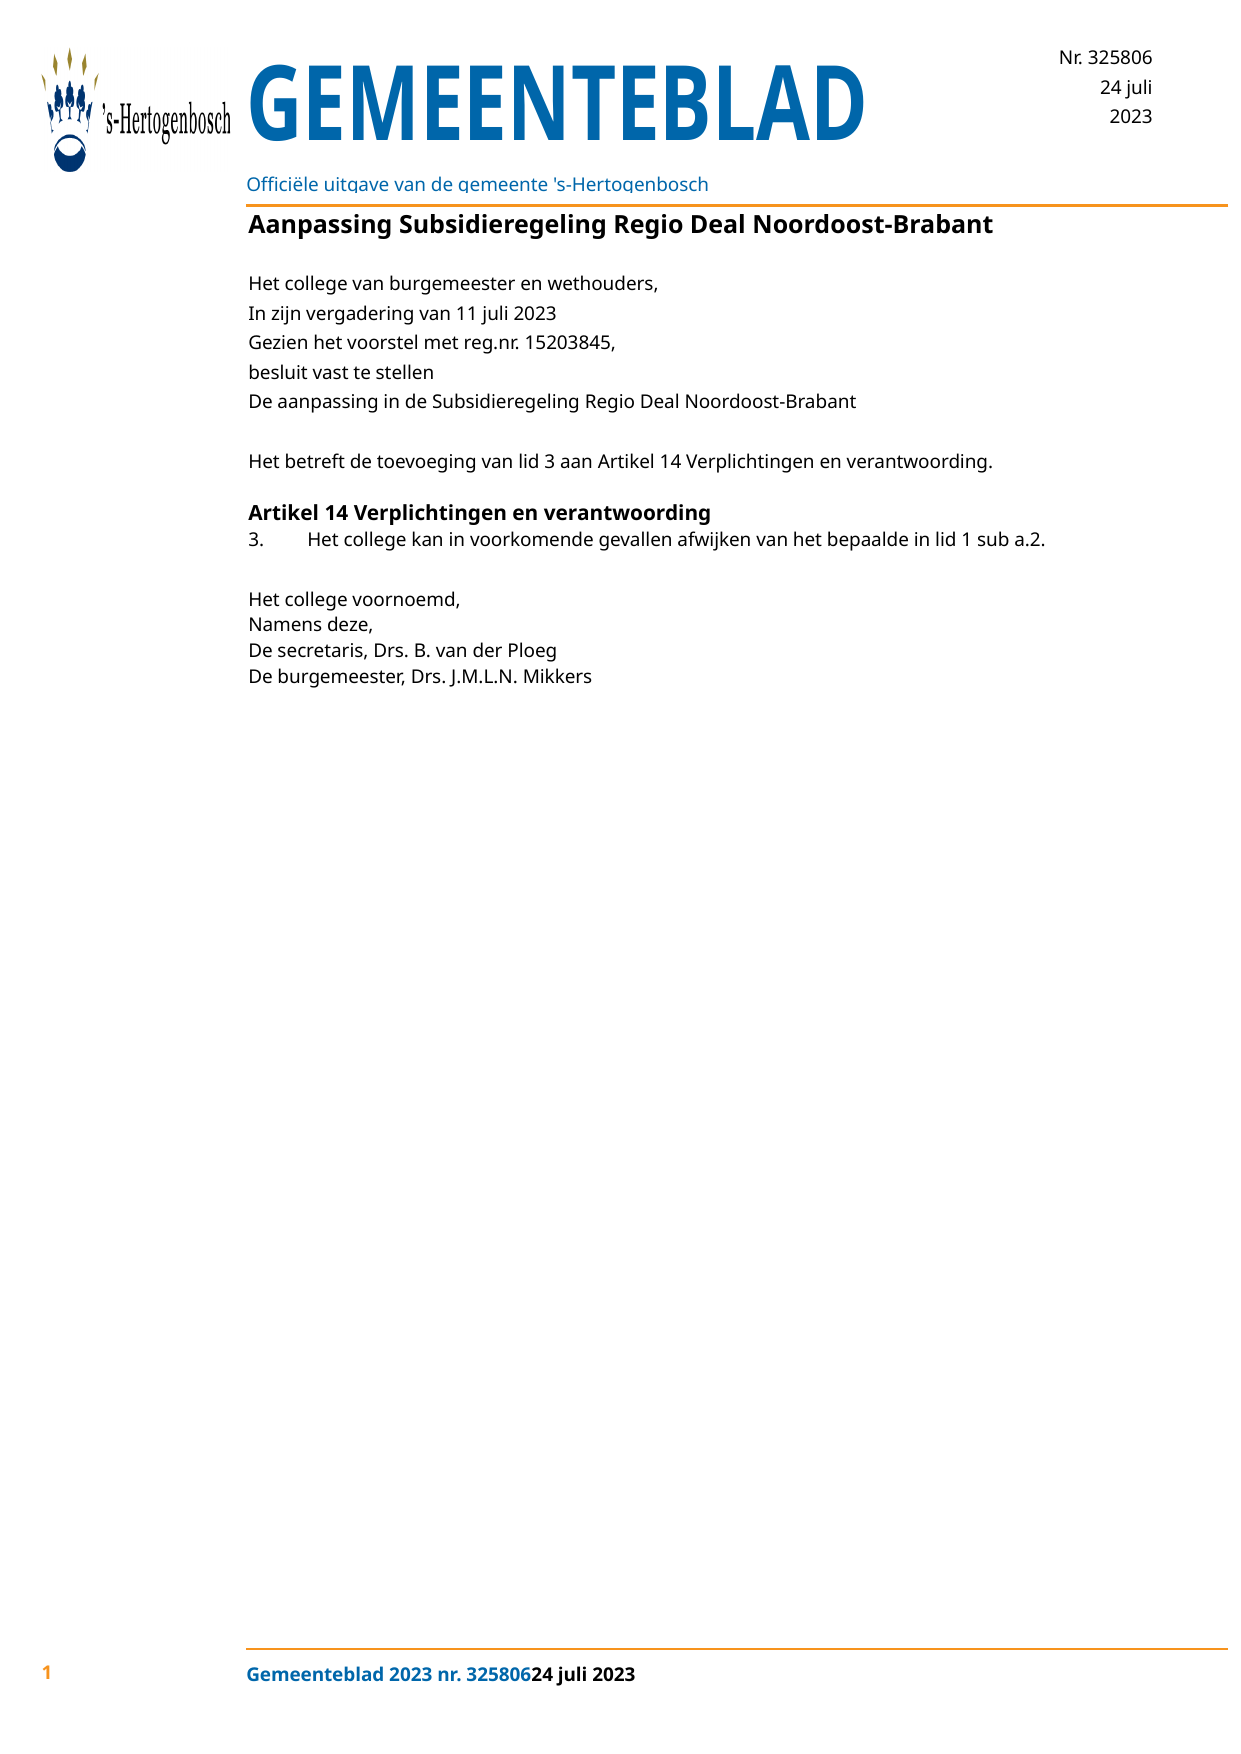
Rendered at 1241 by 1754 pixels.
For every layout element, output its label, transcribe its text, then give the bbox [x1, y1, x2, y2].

list Het college kan in voorkomende gevallen afwijken van het bepaalde in lid 1 sub a.2. [248, 527, 1152, 552]
text Het college van burgemeester en wethouders, [248, 270, 1152, 296]
text De secretaris, Drs. B. van der Ploeg [248, 637, 1152, 663]
text Gezien het voorstel met reg.nr. 15203845, [248, 329, 1152, 355]
text Het college voornoemd, [248, 586, 1152, 612]
text Het betreft de toevoeging van lid 3 aan Artikel 14 Verplichtingen en verantwoording. [248, 448, 1152, 473]
text De aanpassing in de Subsidieregeling Regio Deal Noordoost-Brabant [248, 389, 1152, 414]
text Namens deze, [248, 612, 1152, 637]
text Artikel 14 Verplichtingen en verantwoording [248, 498, 1152, 527]
text De burgemeester, Drs. J.M.L.N. Mikkers [248, 663, 1152, 689]
text In zijn vergadering van 11 juli 2023 [248, 300, 1152, 326]
text besluit vast te stellen [248, 359, 1152, 385]
text Aanpassing Subsidieregeling Regio Deal Noordoost-Brabant [248, 207, 1152, 241]
picture [41, 47, 231, 172]
